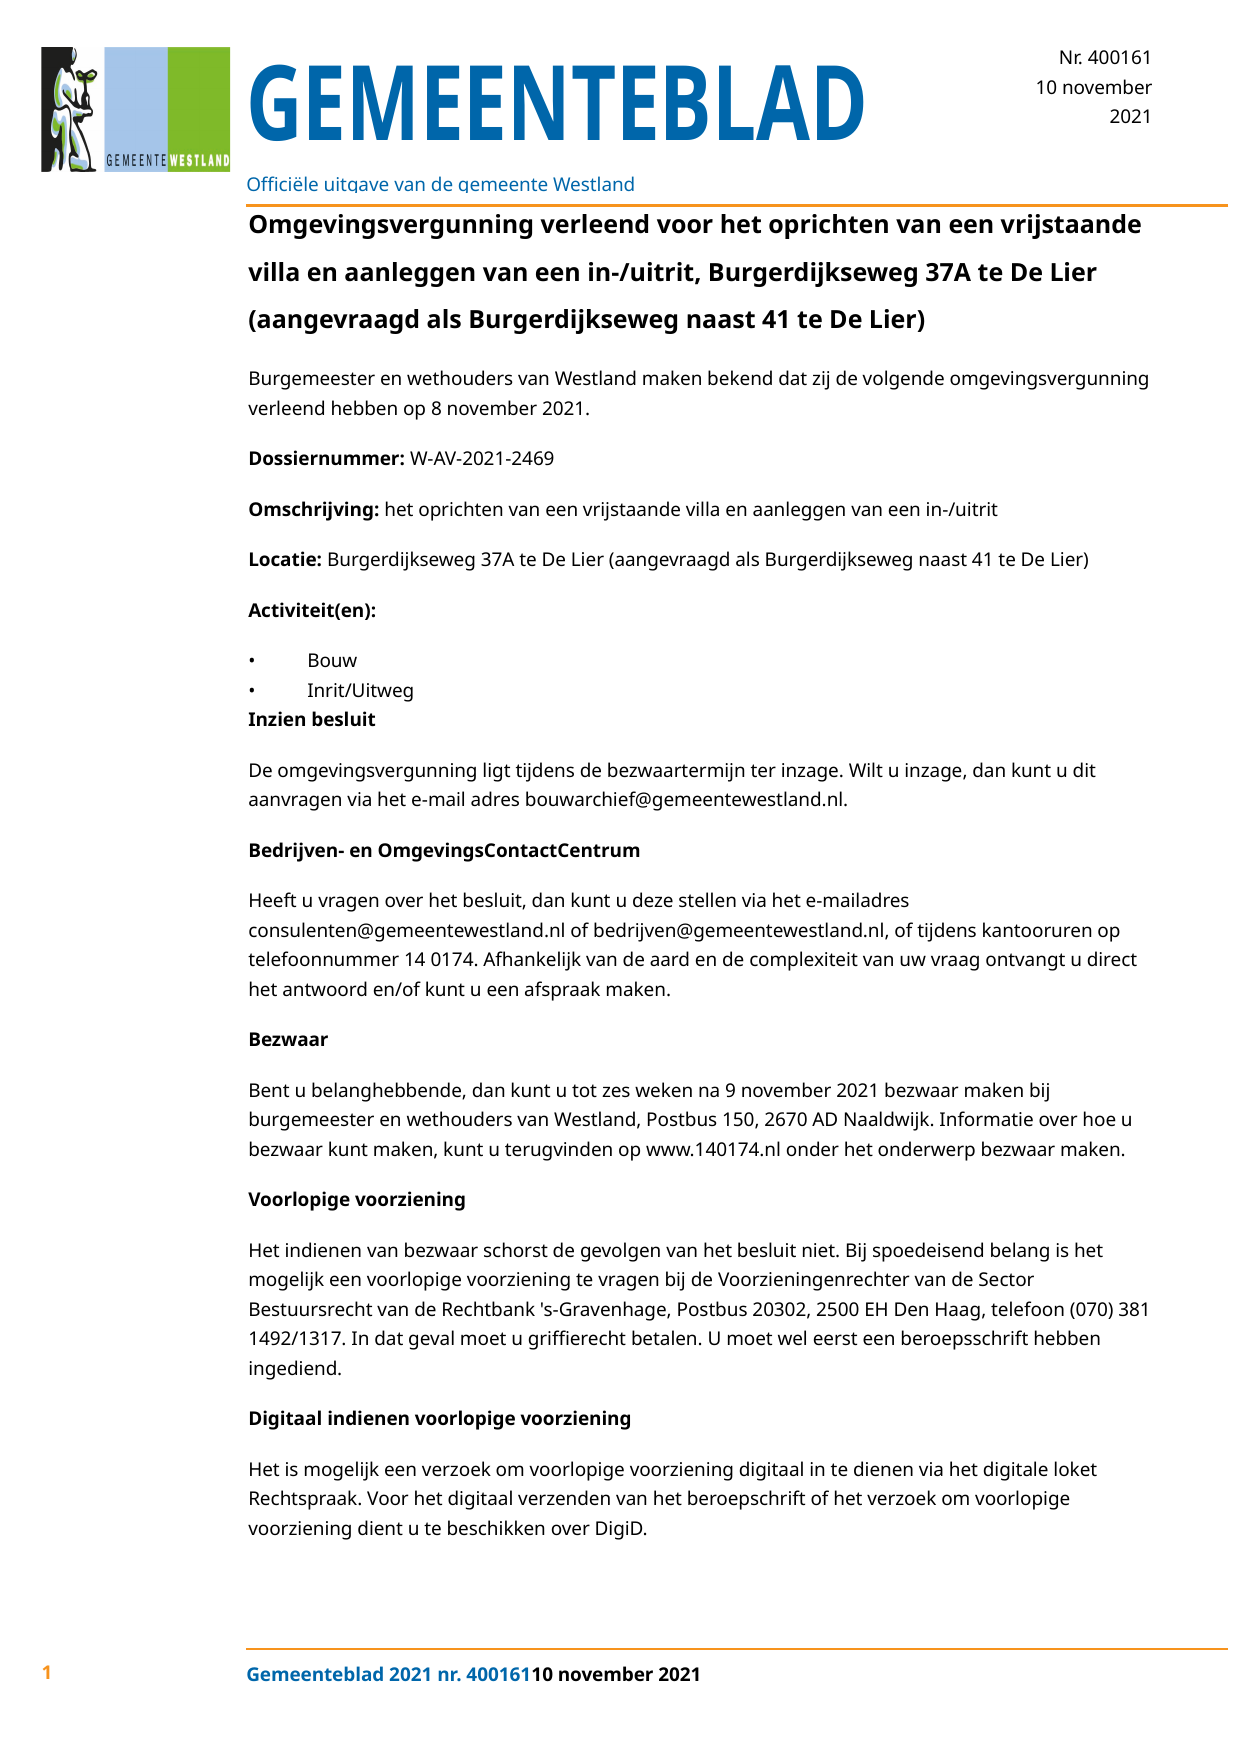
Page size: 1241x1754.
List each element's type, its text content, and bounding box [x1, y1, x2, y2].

list Bouw [248, 647, 1152, 673]
list Inrit/Uitweg [248, 677, 1152, 702]
text Bezwaar [248, 1026, 1152, 1052]
text Activiteit(en): [248, 597, 1152, 622]
text Het is mogelijk een verzoek om voorlopige voorziening digitaal in te dienen via het digitale loket Rechtspraak. Voor het digitaal verzenden van het beroepschrift of het verzoek om voorlopige voorziening dient u te beschikken over DigiD. [248, 1456, 1152, 1541]
text Burgemeester en wethouders van Westland maken bekend dat zij de volgende omgevingsvergunning verleend hebben op 8 november 2021. [248, 366, 1152, 421]
text Voorlopige voorziening [248, 1186, 1152, 1212]
text Locatie: Burgerdijkseweg 37A te De Lier (aangevraagd als Burgerdijkseweg naast 41 te De Lier) [248, 546, 1152, 572]
text Bedrijven- en OmgevingsContactCentrum [248, 837, 1152, 862]
text Omgevingsvergunning verleend voor het oprichten van een vrijstaande villa en aanleggen van een in-/uitrit, Burgerdijkseweg 37A te De Lier (aangevraagd als Burgerdijkseweg naast 41 te De Lier) [248, 207, 1152, 336]
text Bent u belanghebbende, dan kunt u tot zes weken na 9 november 2021 bezwaar maken bij burgemeester en wethouders van Westland, Postbus 150, 2670 AD Naaldwijk. Informatie over hoe u bezwaar kunt maken, kunt u terugvinden op www.140174.nl onder het onderwerp bezwaar maken. [248, 1077, 1152, 1162]
text De omgevingsvergunning ligt tijdens de bezwaartermijn ter inzage. Wilt u inzage, dan kunt u dit aanvragen via het e-mail adres bouwarchief@gemeentewestland.nl. [248, 757, 1152, 812]
picture [41, 47, 231, 172]
text Omschrijving: het oprichten van een vrijstaande villa en aanleggen van een in-/uitrit [248, 496, 1152, 522]
text Digitaal indienen voorlopige voorziening [248, 1406, 1152, 1431]
text Dossiernummer: W-AV-2021-2469 [248, 446, 1152, 471]
text Inzien besluit [248, 706, 1152, 732]
text Het indienen van bezwaar schorst de gevolgen van het besluit niet. Bij spoedeisend belang is het mogelijk een voorlopige voorziening te vragen bij de Voorzieningenrechter van de Sector Bestuursrecht van de Rechtbank 's-Gravenhage, Postbus 20302, 2500 EH Den Haag, telefoon (070) 381 1492/1317. In dat geval moet u griffierecht betalen. U moet wel eerst een beroepsschrift hebben ingediend. [248, 1237, 1152, 1381]
text Heeft u vragen over het besluit, dan kunt u deze stellen via het e-mailadres consulenten@gemeentewestland.nl of bedrijven@gemeentewestland.nl, of tijdens kantooruren op telefoonnummer 14 0174. Afhankelijk van de aard en de complexiteit van uw vraag ontvangt u direct het antwoord en/of kunt u een afspraak maken. [248, 887, 1152, 1002]
